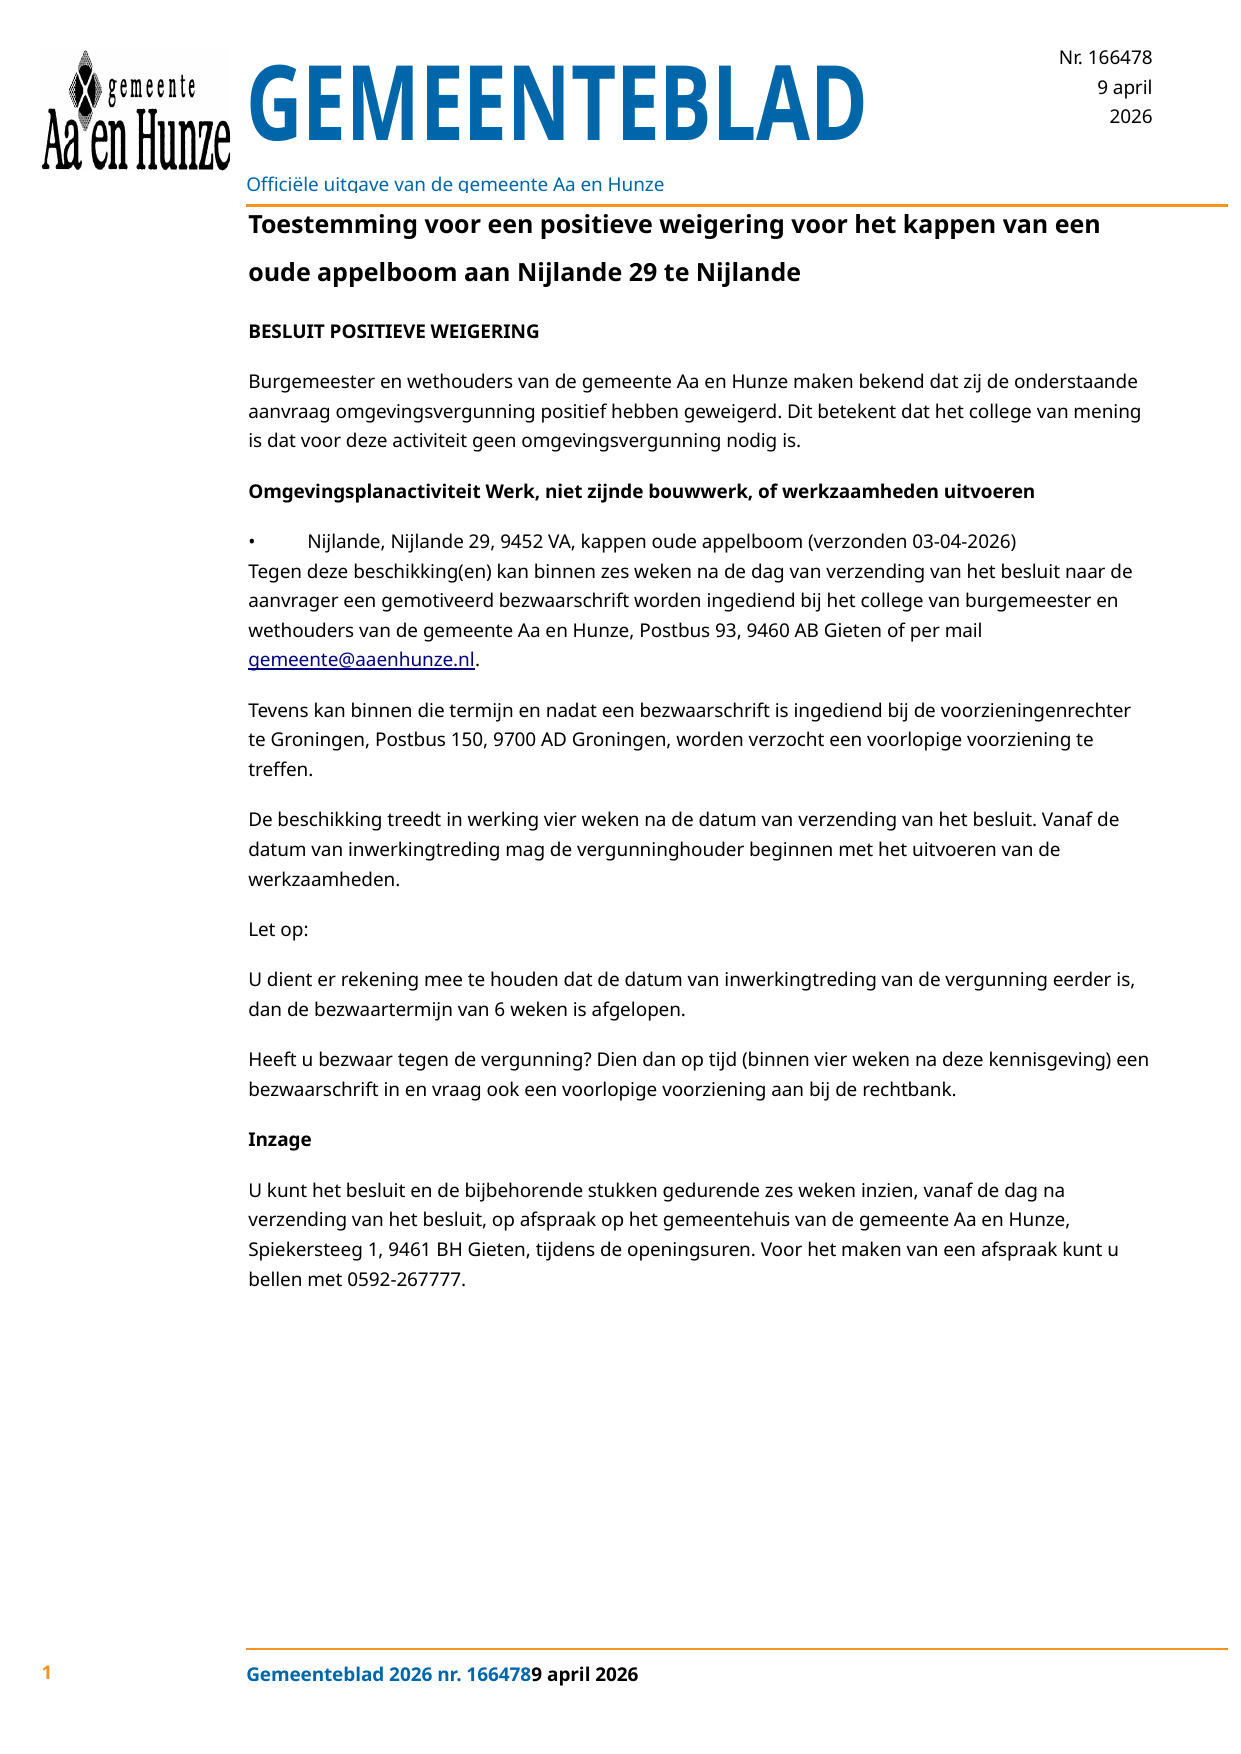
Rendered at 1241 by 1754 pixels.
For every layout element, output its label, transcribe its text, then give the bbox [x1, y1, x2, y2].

list Nijlande, Nijlande 29, 9452 VA, kappen oude appelboom (verzonden 03-04-2026) [248, 528, 1152, 554]
text U dient er rekening mee te houden dat de datum van inwerkingtreding van de vergunning eerder is, dan de bezwaartermijn van 6 weken is afgelopen. [248, 967, 1152, 1022]
text U kunt het besluit en de bijbehorende stukken gedurende zes weken inzien, vanaf de dag na verzending van het besluit, op afspraak op het gemeentehuis van de gemeente Aa en Hunze, Spiekersteeg 1, 9461 BH Gieten, tijdens de openingsuren. Voor het maken van een afspraak kunt u bellen met 0592-267777. [248, 1177, 1152, 1292]
picture [41, 47, 231, 172]
text Omgevingsplanactiviteit Werk, niet zijnde bouwwerk, of werkzaamheden uitvoeren [248, 478, 1152, 504]
text Burgemeester en wethouders van de gemeente Aa en Hunze maken bekend dat zij de onderstaande aanvraag omgevingsvergunning positief hebben geweigerd. Dit betekent dat het college van mening is dat voor deze activiteit geen omgevingsvergunning nodig is. [248, 368, 1152, 453]
text BESLUIT POSITIEVE WEIGERING [248, 318, 1152, 344]
text De beschikking treedt in werking vier weken na de datum van verzending van het besluit. Vanaf de datum van inwerkingtreding mag de vergunninghouder beginnen met het uitvoeren van de werkzaamheden. [248, 807, 1152, 892]
text Inzage [248, 1127, 1152, 1152]
text Let op: [248, 916, 1152, 942]
text Tegen deze beschikking(en) kan binnen zes weken na de dag van verzending van het besluit naar de aanvrager een gemotiveerd bezwaarschrift worden ingediend bij het college van burgemeester en wethouders van de gemeente Aa en Hunze, Postbus 93, 9460 AB Gieten of per mail gemeente@aaenhunze.nl. [248, 558, 1152, 672]
text Toestemming voor een positieve weigering voor het kappen van een oude appelboom aan Nijlande 29 te Nijlande [248, 207, 1152, 288]
text Heeft u bezwaar tegen de vergunning? Dien dan op tijd (binnen vier weken na deze kennisgeving) een bezwaarschrift in en vraag ook een voorlopige voorziening aan bij de rechtbank. [248, 1047, 1152, 1102]
text Tevens kan binnen die termijn en nadat een bezwaarschrift is ingediend bij de voorzieningenrechter te Groningen, Postbus 150, 9700 AD Groningen, worden verzocht een voorlopige voorziening te treffen. [248, 697, 1152, 782]
